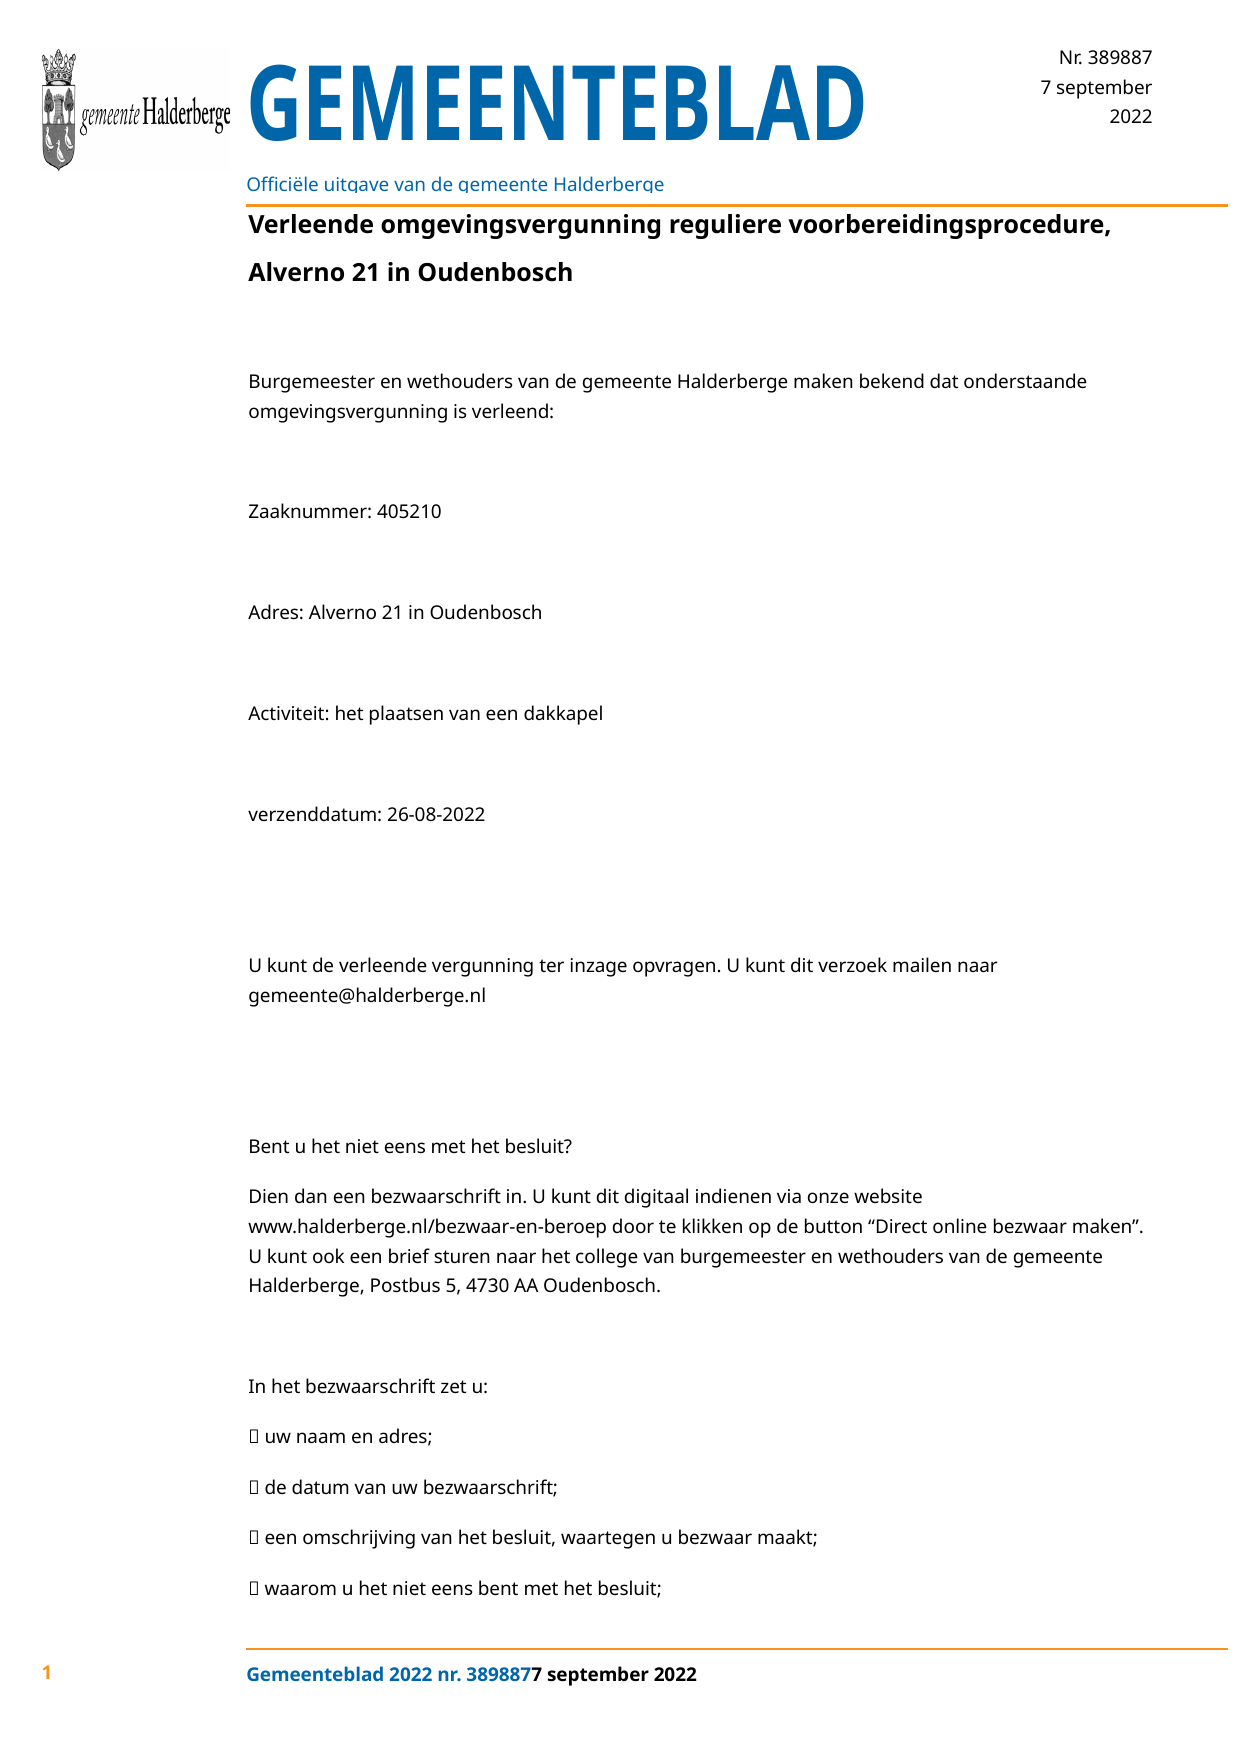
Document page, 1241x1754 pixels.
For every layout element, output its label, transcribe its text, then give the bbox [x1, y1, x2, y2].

text Zaaknummer: 405210 [248, 499, 1152, 524]
text Verleende omgevingsvergunning reguliere voorbereidingsprocedure, Alverno 21 in Oudenbosch [248, 207, 1152, 288]
text  een omschrijving van het besluit, waartegen u bezwaar maakt; [248, 1524, 1152, 1550]
text  waarom u het niet eens bent met het besluit; [248, 1575, 1152, 1601]
text Adres: Alverno 21 in Oudenbosch [248, 599, 1152, 625]
picture [41, 47, 231, 172]
text U kunt de verleende vergunning ter inzage opvragen. U kunt dit verzoek mailen naar gemeente@halderberge.nl [248, 952, 1152, 1008]
text Burgemeester en wethouders van de gemeente Halderberge maken bekend dat onderstaande omgevingsvergunning is verleend: [248, 368, 1152, 424]
text verzenddatum: 26-08-2022 [248, 801, 1152, 827]
text Activiteit: het plaatsen van een dakkapel [248, 700, 1152, 726]
text  uw naam en adres; [248, 1424, 1152, 1449]
text  de datum van uw bezwaarschrift; [248, 1474, 1152, 1500]
text In het bezwaarschrift zet u: [248, 1373, 1152, 1399]
text Bent u het niet eens met het besluit? [248, 1133, 1152, 1159]
text Dien dan een bezwaarschrift in. U kunt dit digitaal indienen via onze website www.halderberge.nl/bezwaar-en-beroep door te klikken op de button “Direct online bezwaar maken”. U kunt ook een brief sturen naar het college van burgemeester en wethouders van de gemeente Halderberge, Postbus 5, 4730 AA Oudenbosch. [248, 1184, 1152, 1298]
